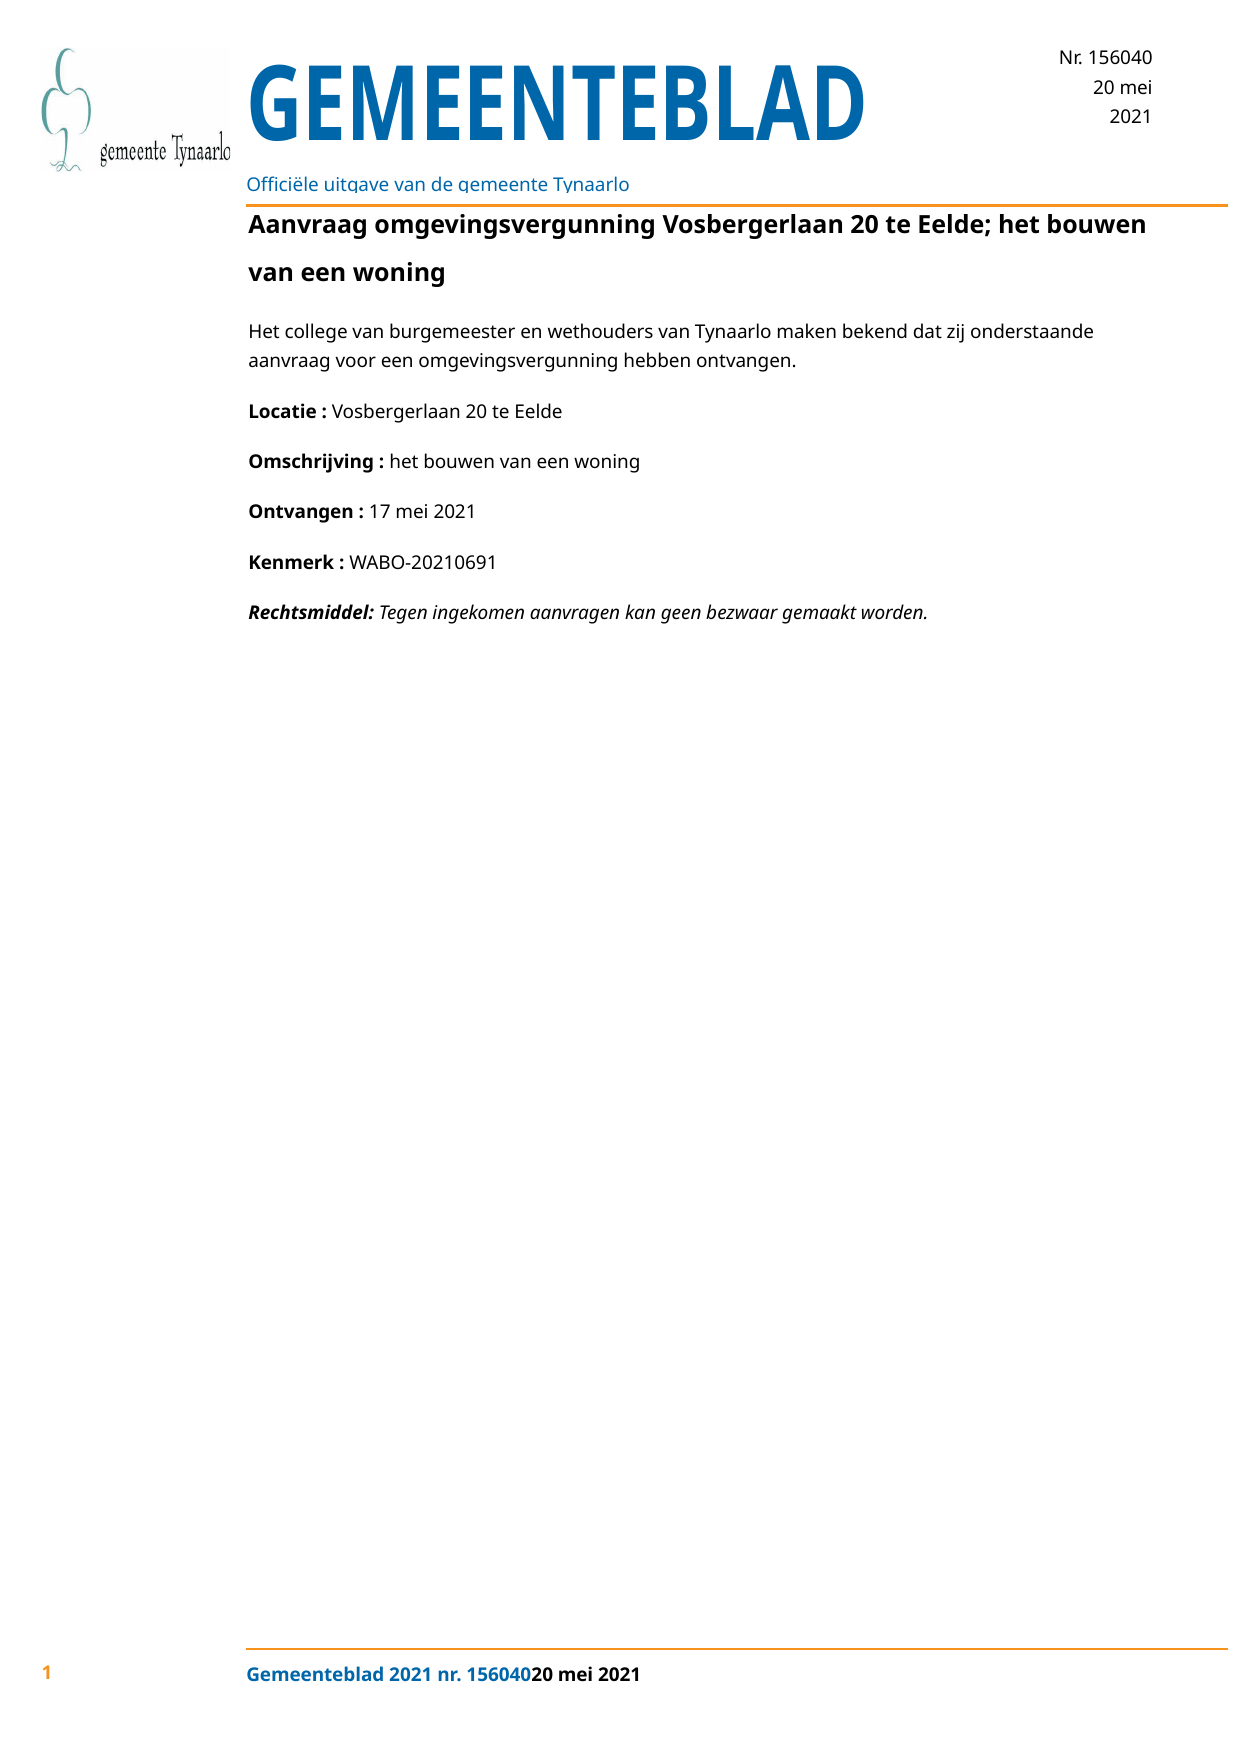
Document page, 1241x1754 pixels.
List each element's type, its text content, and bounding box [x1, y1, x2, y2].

text Rechtsmiddel: Tegen ingekomen aanvragen kan geen bezwaar gemaakt worden. [248, 599, 1152, 625]
text Ontvangen : 17 mei 2021 [248, 499, 1152, 524]
picture [41, 47, 231, 172]
text Kenmerk : WABO-20210691 [248, 549, 1152, 575]
text Aanvraag omgevingsvergunning Vosbergerlaan 20 te Eelde; het bouwen van een woning [248, 207, 1152, 288]
text Omschrijving : het bouwen van een woning [248, 448, 1152, 474]
text Locatie : Vosbergerlaan 20 te Eelde [248, 398, 1152, 424]
text Het college van burgemeester en wethouders van Tynaarlo maken bekend dat zij onderstaande aanvraag voor een omgevingsvergunning hebben ontvangen. [248, 318, 1152, 373]
